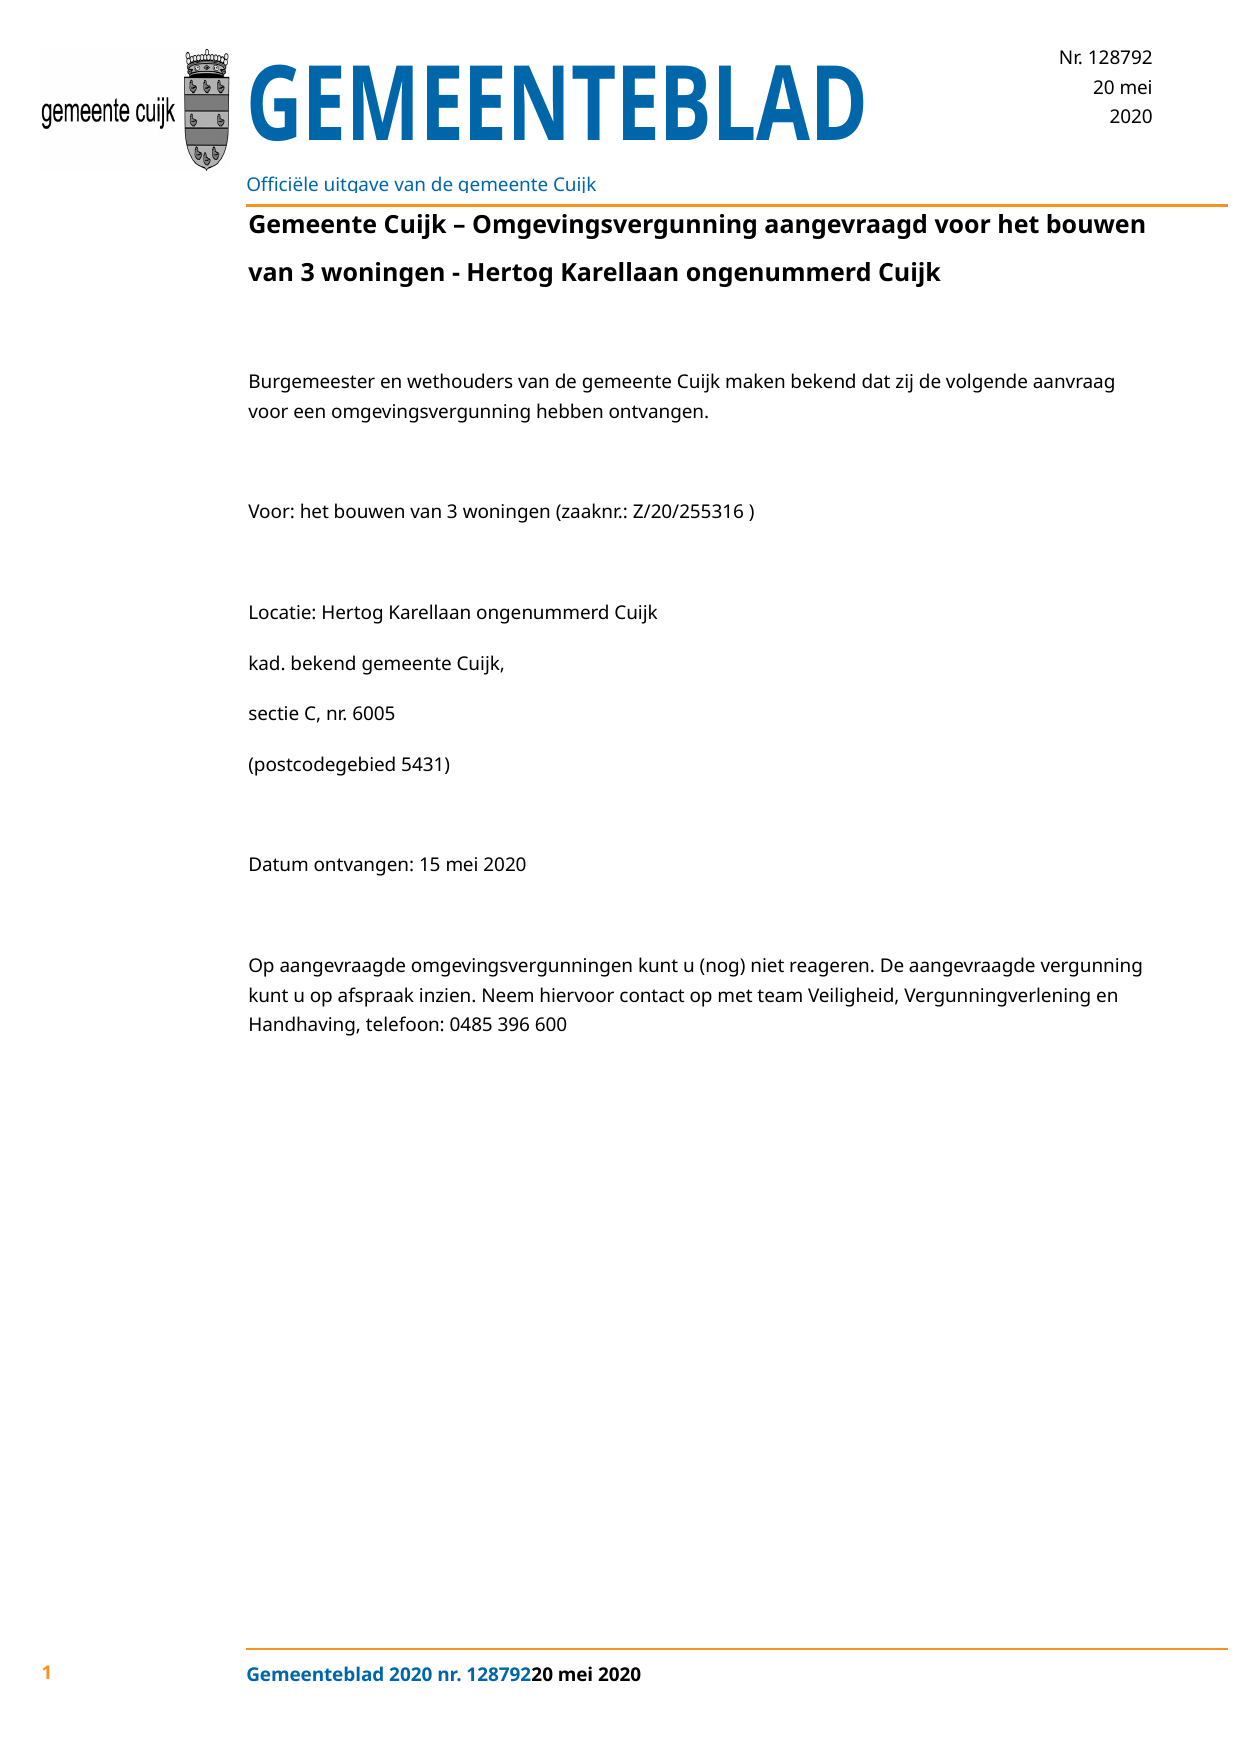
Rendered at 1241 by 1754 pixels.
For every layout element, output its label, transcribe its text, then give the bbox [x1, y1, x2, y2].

text Voor: het bouwen van 3 woningen (zaaknr.: Z/20/255316 ) [248, 499, 1152, 524]
text sectie C, nr. 6005 [248, 700, 1152, 726]
text (postcodegebied 5431) [248, 751, 1152, 777]
text Burgemeester en wethouders van de gemeente Cuijk maken bekend dat zij de volgende aanvraag voor een omgevingsvergunning hebben ontvangen. [248, 368, 1152, 424]
text Locatie: Hertog Karellaan ongenummerd Cuijk [248, 599, 1152, 625]
text kad. bekend gemeente Cuijk, [248, 650, 1152, 676]
text Gemeente Cuijk – Omgevingsvergunning aangevraagd voor het bouwen van 3 woningen - Hertog Karellaan ongenummerd Cuijk [248, 207, 1152, 288]
picture [41, 47, 231, 172]
text Datum ontvangen: 15 mei 2020 [248, 852, 1152, 877]
text Op aangevraagde omgevingsvergunningen kunt u (nog) niet reageren. De aangevraagde vergunning kunt u op afspraak inzien. Neem hiervoor contact op met team Veiligheid, Vergunningverlening en Handhaving, telefoon: 0485 396 600 [248, 952, 1152, 1037]
